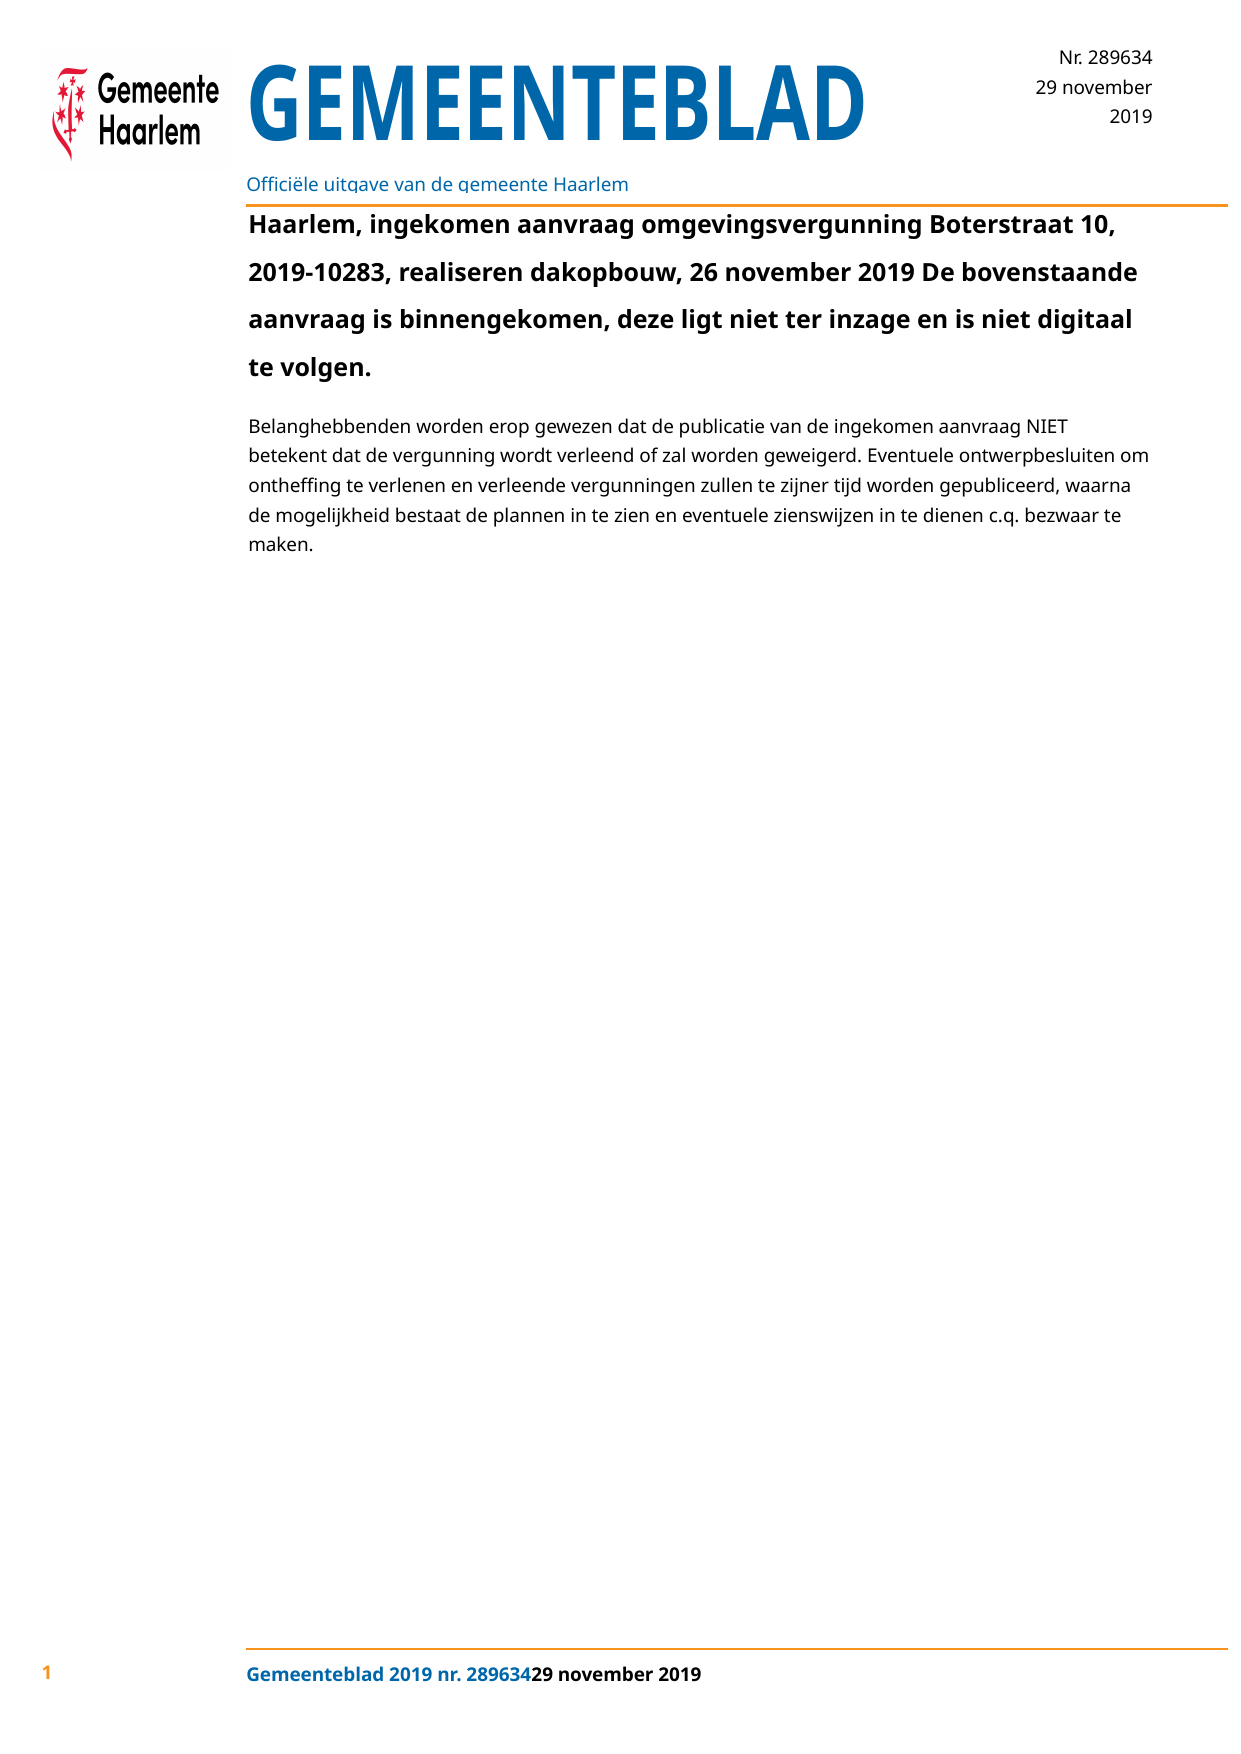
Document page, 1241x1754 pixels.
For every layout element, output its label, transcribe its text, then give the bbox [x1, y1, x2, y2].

text Haarlem, ingekomen aanvraag omgevingsvergunning Boterstraat 10, 2019-10283, realiseren dakopbouw, 26 november 2019 De bovenstaande aanvraag is binnengekomen, deze ligt niet ter inzage en is niet digitaal te volgen. [248, 207, 1152, 384]
picture [41, 47, 231, 172]
text Belanghebbenden worden erop gewezen dat de publicatie van de ingekomen aanvraag NIET betekent dat de vergunning wordt verleend of zal worden geweigerd. Eventuele ontwerpbesluiten om ontheffing te verlenen en verleende vergunningen zullen te zijner tijd worden gepubliceerd, waarna de mogelijkheid bestaat de plannen in te zien en eventuele zienswijzen in te dienen c.q. bezwaar te maken. [248, 413, 1152, 557]
